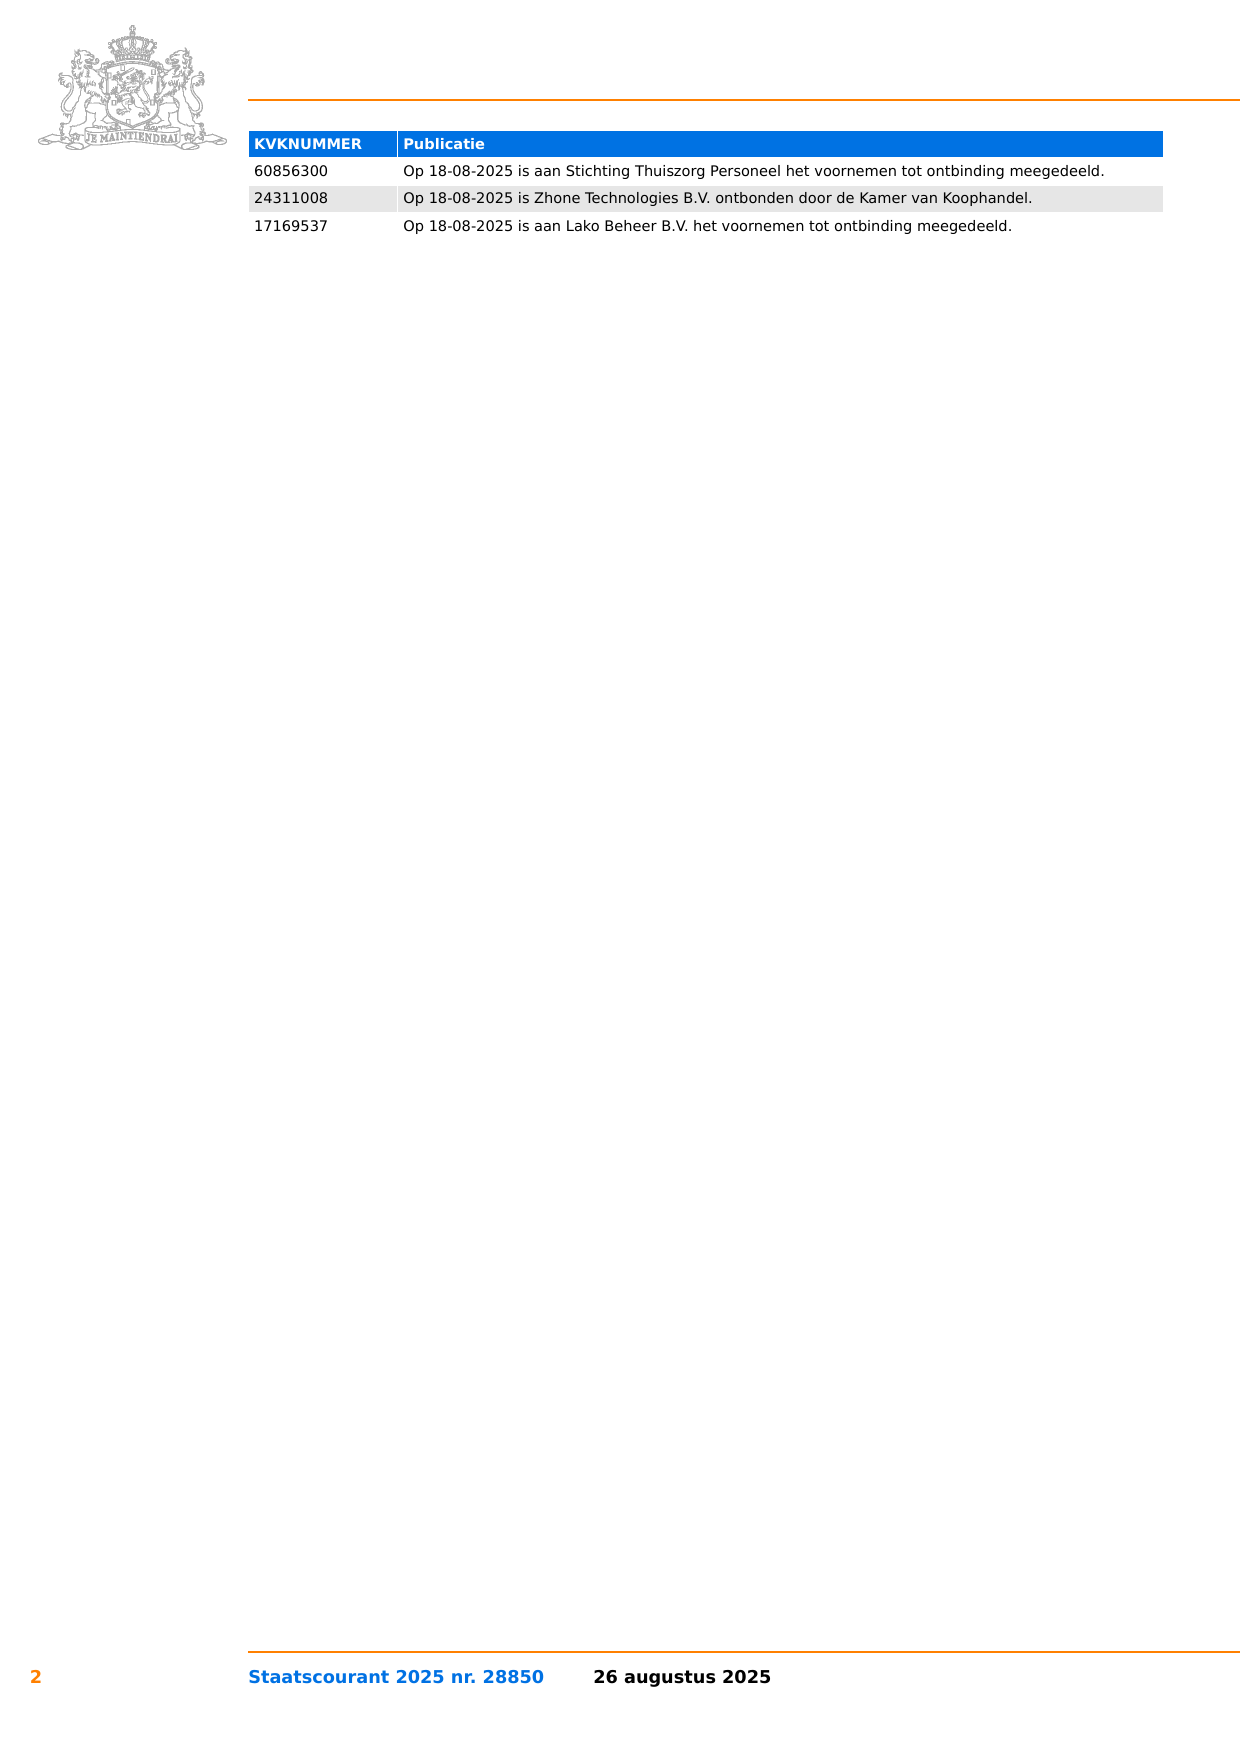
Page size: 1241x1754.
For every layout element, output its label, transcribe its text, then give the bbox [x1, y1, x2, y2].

table_cell Op 18-08-2025 is aan Lako Beheer B.V. het voornemen tot ontbinding meegedeeld. [398, 213, 1163, 239]
table_cell Op 18-08-2025 is Zhone Technologies B.V. ontbonden door de Kamer van Koophandel. [398, 186, 1163, 212]
table_cell 24311008 [249, 186, 397, 212]
table_cell Op 18-08-2025 is aan Stichting Thuiszorg Personeel het voornemen tot ontbinding meegedeeld. [398, 158, 1163, 185]
picture [38, 25, 227, 150]
table_header KVKNUMMER [249, 131, 397, 157]
table_cell 60856300 [249, 158, 397, 185]
table_header Publicatie [398, 131, 1163, 157]
table_cell 17169537 [249, 213, 397, 239]
